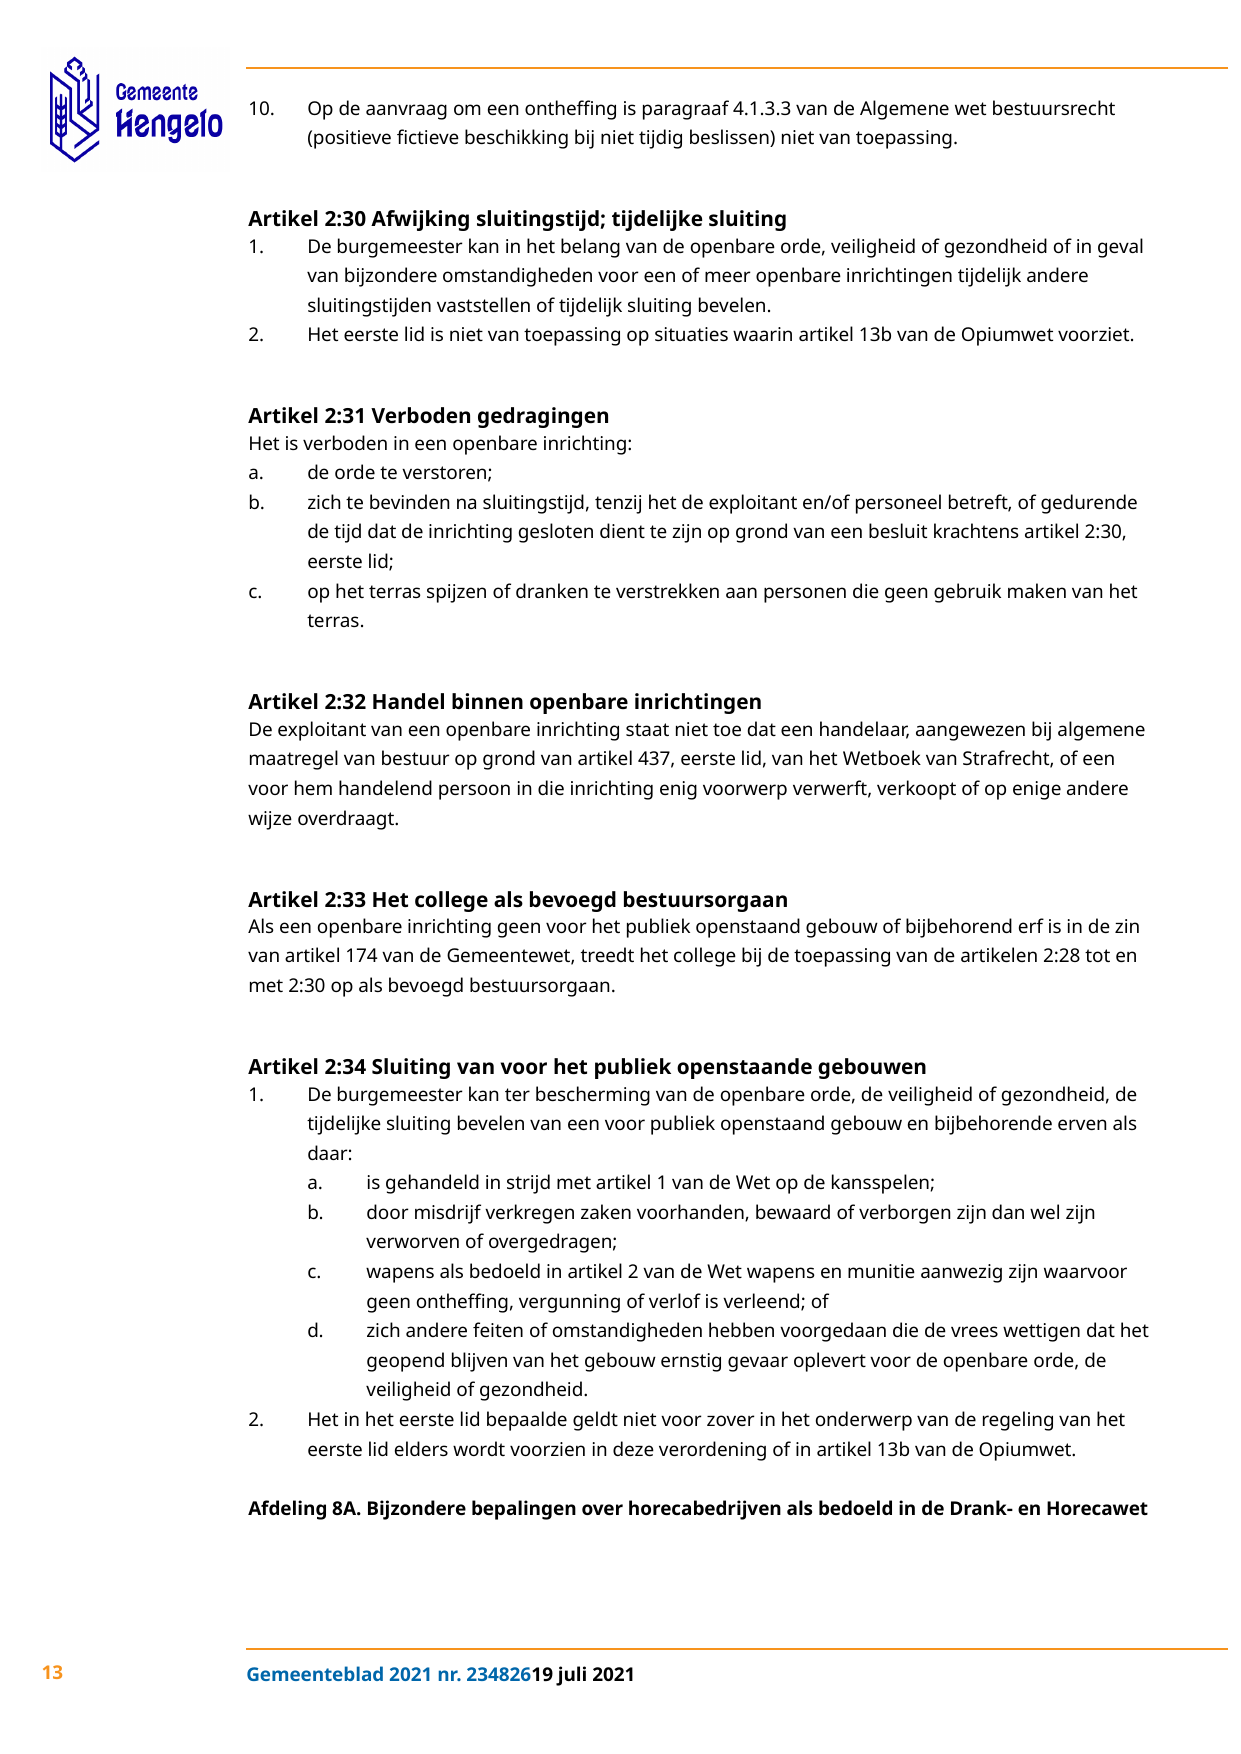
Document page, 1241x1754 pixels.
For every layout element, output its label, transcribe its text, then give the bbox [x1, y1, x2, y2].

list Het in het eerste lid bepaalde geldt niet voor zover in het onderwerp van de regeling van het eerste lid elders wordt voorzien in deze verordening of in artikel 13b van de Opiumwet. [248, 1406, 1152, 1461]
list zich te bevinden na sluitingstijd, tenzij het de exploitant en/of personeel betreft, of gedurende de tijd dat de inrichting gesloten dient te zijn op grond van een besluit krachtens artikel 2:30, eerste lid; [248, 489, 1152, 574]
list De burgemeester kan ter bescherming van de openbare orde, de veiligheid of gezondheid, de tijdelijke sluiting bevelen van een voor publiek openstaand gebouw en bijbehorende erven als daar: [248, 1081, 1152, 1166]
text Artikel 2:31 Verboden gedragingen [248, 402, 1152, 430]
list op het terras spijzen of dranken te verstrekken aan personen die geen gebruik maken van het terras. [248, 578, 1152, 633]
text Artikel 2:32 Handel binnen openbare inrichtingen [248, 687, 1152, 716]
list door misdrijf verkregen zaken voorhanden, bewaard of verborgen zijn dan wel zijn verworven of overgedragen; [307, 1199, 1152, 1254]
text De exploitant van een openbare inrichting staat niet toe dat een handelaar, aangewezen bij algemene maatregel van bestuur op grond van artikel 437, eerste lid, van het Wetboek van Strafrecht, of een voor hem handelend persoon in die inrichting enig voorwerp verwerft, verkoopt of op enige andere wijze overdraagt. [248, 716, 1152, 830]
text Artikel 2:33 Het college als bevoegd bestuursorgaan [248, 885, 1152, 913]
text Artikel 2:30 Afwijking sluitingstijd; tijdelijke sluiting [248, 204, 1152, 233]
picture [41, 47, 231, 172]
list de orde te verstoren; [248, 459, 1152, 485]
list wapens als bedoeld in artikel 2 van de Wet wapens en munitie aanwezig zijn waarvoor geen ontheffing, vergunning of verlof is verleend; of [307, 1258, 1152, 1313]
text Afdeling 8A. Bijzondere bepalingen over horecabedrijven als bedoeld in de Drank- en Horecawet [248, 1495, 1152, 1521]
text Als een openbare inrichting geen voor het publiek openstaand gebouw of bijbehorend erf is in de zin van artikel 174 van de Gemeentewet, treedt het college bij de toepassing van de artikelen 2:28 tot en met 2:30 op als bevoegd bestuursorgaan. [248, 913, 1152, 998]
list zich andere feiten of omstandigheden hebben voorgedaan die de vrees wettigen dat het geopend blijven van het gebouw ernstig gevaar oplevert voor de openbare orde, de veiligheid of gezondheid. [307, 1317, 1152, 1402]
text Het is verboden in een openbare inrichting: [248, 430, 1152, 456]
text Artikel 2:34 Sluiting van voor het publiek openstaande gebouwen [248, 1052, 1152, 1081]
list Het eerste lid is niet van toepassing op situaties waarin artikel 13b van de Opiumwet voorziet. [248, 322, 1152, 347]
list is gehandeld in strijd met artikel 1 van de Wet op de kansspelen; [307, 1169, 1152, 1195]
list De burgemeester kan in het belang van de openbare orde, veiligheid of gezondheid of in geval van bijzondere omstandigheden voor een of meer openbare inrichtingen tijdelijk andere sluitingstijden vaststellen of tijdelijk sluiting bevelen. [248, 233, 1152, 318]
list Op de aanvraag om een ontheffing is paragraaf 4.1.3.3 van de Algemene wet bestuursrecht (positieve fictieve beschikking bij niet tijdig beslissen) niet van toepassing. [248, 95, 1152, 150]
